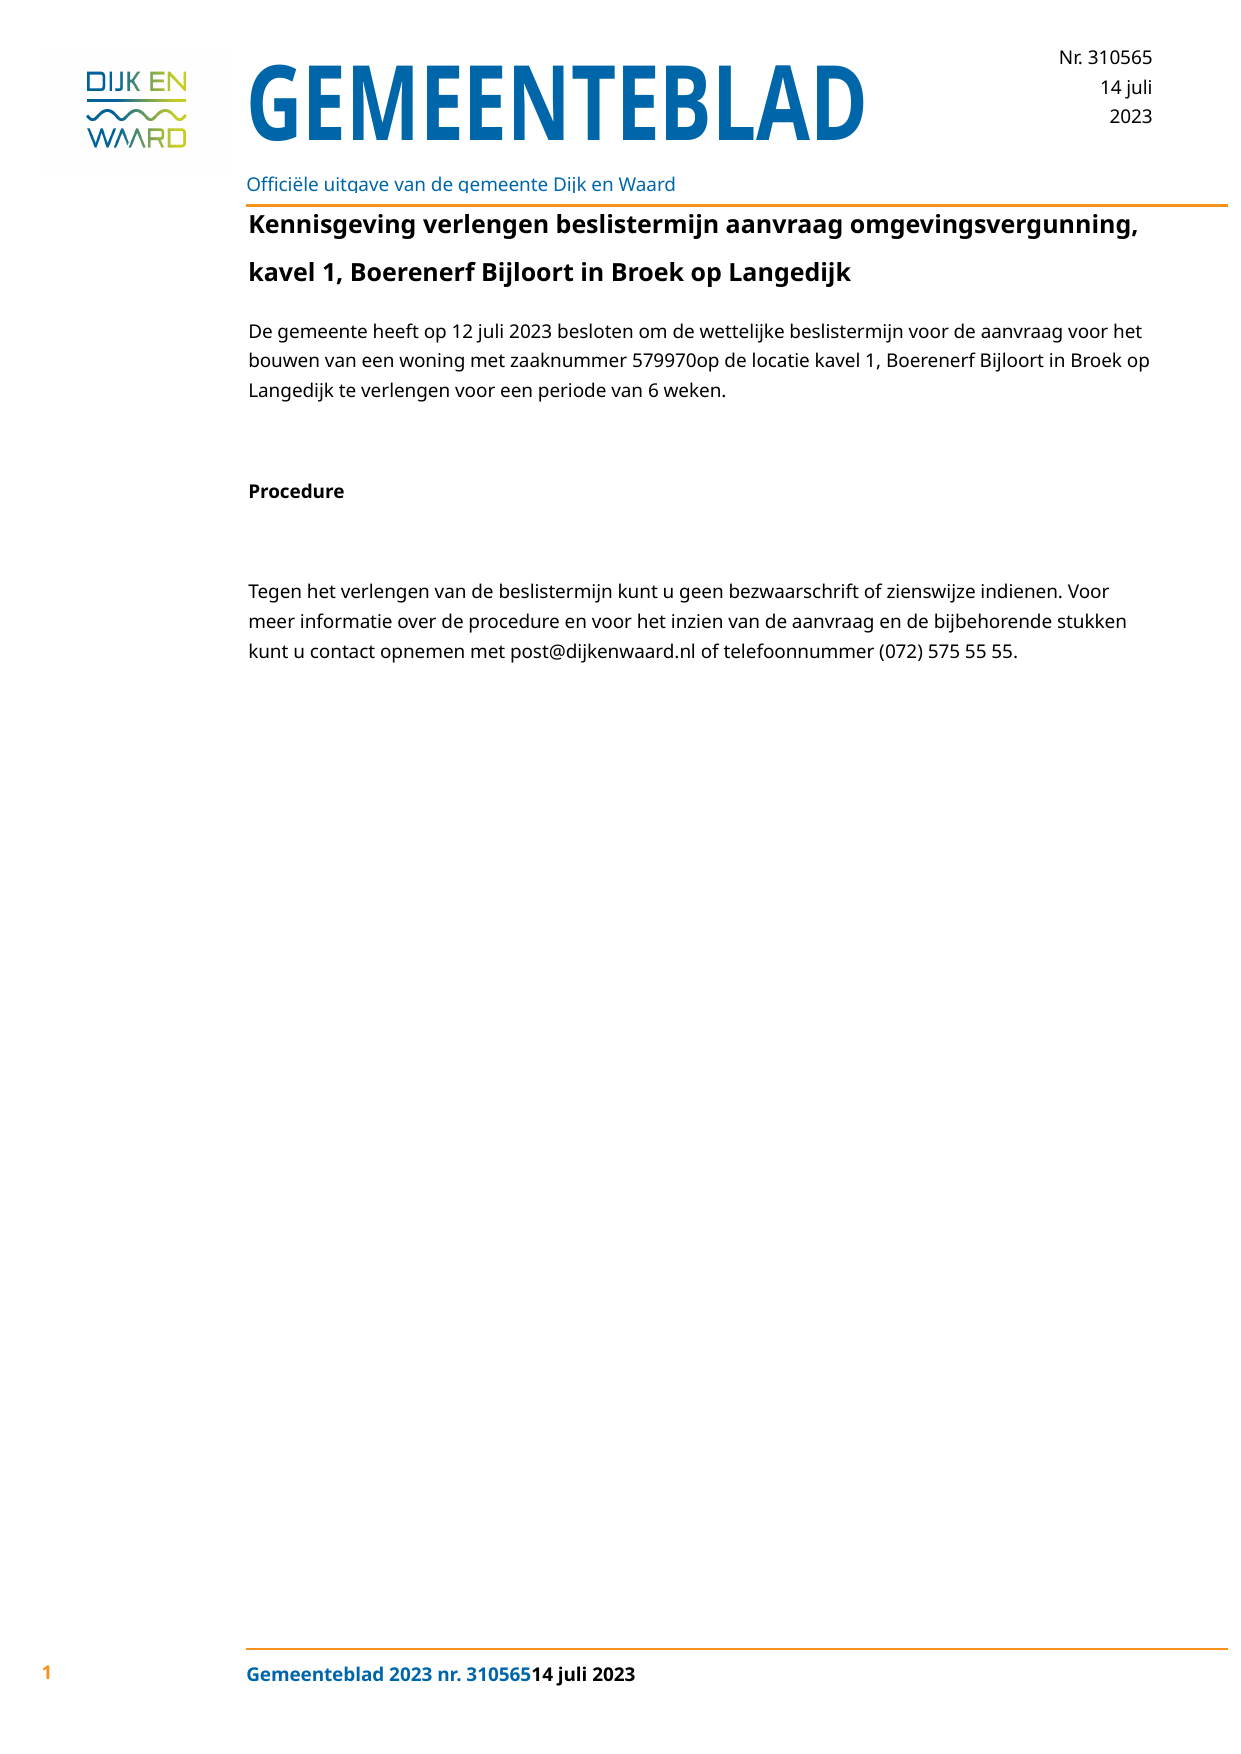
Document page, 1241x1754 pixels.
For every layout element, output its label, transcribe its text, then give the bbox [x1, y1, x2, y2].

picture [41, 47, 231, 172]
text Kennisgeving verlengen beslistermijn aanvraag omgevingsvergunning, kavel 1, Boerenerf Bijloort in Broek op Langedijk [248, 207, 1152, 288]
text De gemeente heeft op 12 juli 2023 besloten om de wettelijke beslistermijn voor de aanvraag voor het bouwen van een woning met zaaknummer 579970op de locatie kavel 1, Boerenerf Bijloort in Broek op Langedijk te verlengen voor een periode van 6 weken. [248, 318, 1152, 403]
text Tegen het verlengen van de beslistermijn kunt u geen bezwaarschrift of zienswijze indienen. Voor meer informatie over de procedure en voor het inzien van de aanvraag en de bijbehorende stukken kunt u contact opnemen met post@dijkenwaard.nl of telefoonnummer (072) 575 55 55. [248, 579, 1152, 664]
text Procedure [248, 478, 1152, 504]
